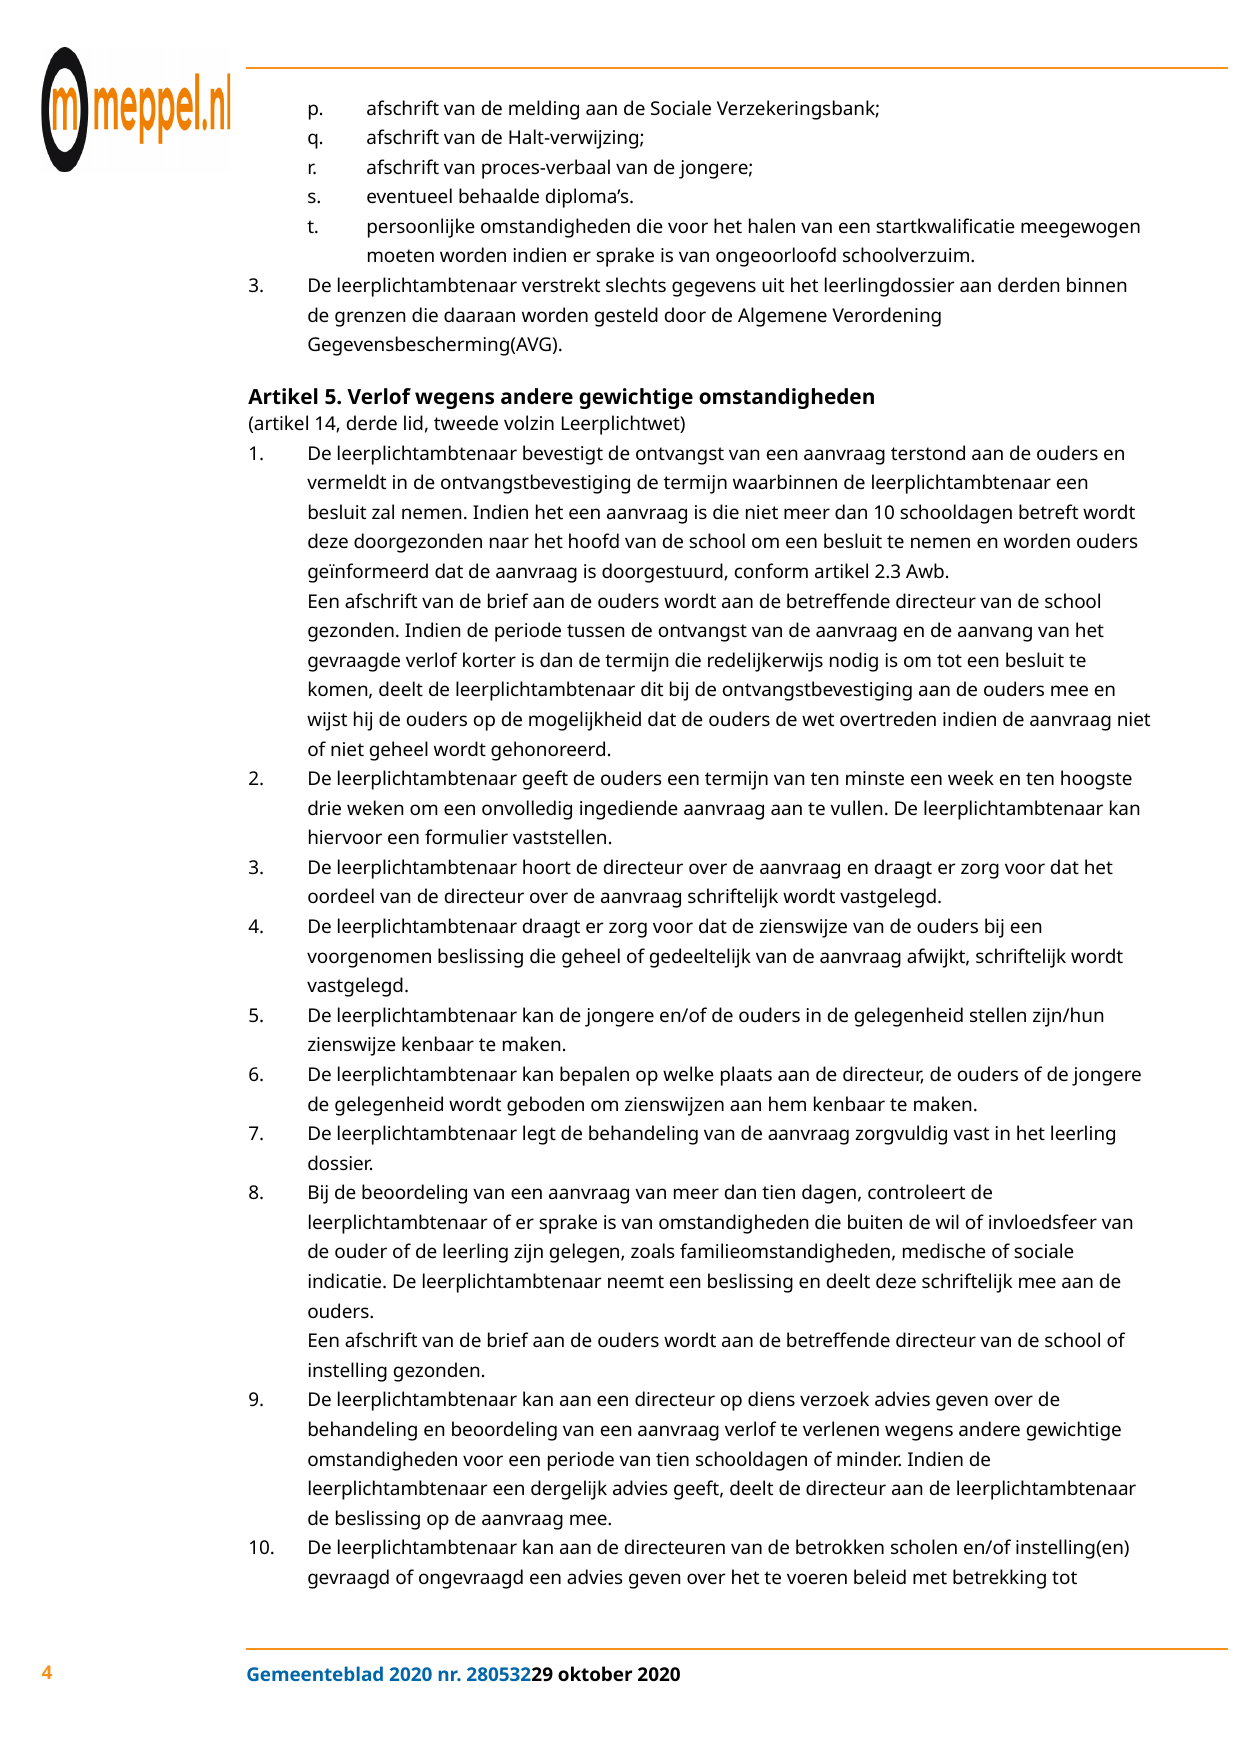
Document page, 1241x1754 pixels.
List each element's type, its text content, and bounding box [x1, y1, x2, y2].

list Een afschrift van de brief aan de ouders wordt aan de betreffende directeur van de school of instelling gezonden. [248, 1327, 1152, 1383]
list De leerplichtambtenaar bevestigt de ontvangst van een aanvraag terstond aan de ouders en vermeldt in de ontvangstbevestiging de termijn waarbinnen de leerplichtambtenaar een besluit zal nemen. Indien het een aanvraag is die niet meer dan 10 schooldagen betreft wordt deze doorgezonden naar het hoofd van de school om een besluit te nemen en worden ouders geïnformeerd dat de aanvraag is doorgestuurd, conform artikel 2.3 Awb. [248, 440, 1152, 584]
list De leerplichtambtenaar kan de jongere en/of de ouders in de gelegenheid stellen zijn/hun zienswijze kenbaar te maken. [248, 1002, 1152, 1057]
list De leerplichtambtenaar hoort de directeur over de aanvraag en draagt er zorg voor dat het oordeel van de directeur over de aanvraag schriftelijk wordt vastgelegd. [248, 854, 1152, 909]
list De leerplichtambtenaar geeft de ouders een termijn van ten minste een week en ten hoogste drie weken om een onvolledig ingediende aanvraag aan te vullen. De leerplichtambtenaar kan hiervoor een formulier vaststellen. [248, 765, 1152, 850]
list De leerplichtambtenaar draagt er zorg voor dat de zienswijze van de ouders bij een voorgenomen beslissing die geheel of gedeeltelijk van de aanvraag afwijkt, schriftelijk wordt vastgelegd. [248, 913, 1152, 998]
list afschrift van proces-verbaal van de jongere; [307, 154, 1152, 180]
list De leerplichtambtenaar kan aan een directeur op diens verzoek advies geven over de behandeling en beoordeling van een aanvraag verlof te verlenen wegens andere gewichtige omstandigheden voor een periode van tien schooldagen of minder. Indien de leerplichtambtenaar een dergelijk advies geeft, deelt de directeur aan de leerplichtambtenaar de beslissing op de aanvraag mee. [248, 1387, 1152, 1531]
list Bij de beoordeling van een aanvraag van meer dan tien dagen, controleert de leerplichtambtenaar of er sprake is van omstandigheden die buiten de wil of invloedsfeer van de ouder of de leerling zijn gelegen, zoals familieomstandigheden, medische of sociale indicatie. De leerplichtambtenaar neemt een beslissing en deelt deze schriftelijk mee aan de ouders. [248, 1179, 1152, 1323]
text (artikel 14, derde lid, tweede volzin Leerplichtwet) [248, 410, 1152, 436]
list De leerplichtambtenaar verstrekt slechts gegevens uit het leerlingdossier aan derden binnen de grenzen die daaraan worden gesteld door de Algemene Verordening Gegevensbescherming(AVG). [248, 272, 1152, 357]
list persoonlijke omstandigheden die voor het halen van een startkwalificatie meegewogen moeten worden indien er sprake is van ongeoorloofd schoolverzuim. [307, 213, 1152, 268]
list afschrift van de melding aan de Sociale Verzekeringsbank; [307, 95, 1152, 121]
text Artikel 5. Verlof wegens andere gewichtige omstandigheden [248, 382, 1152, 410]
list Een afschrift van de brief aan de ouders wordt aan de betreffende directeur van de school gezonden. Indien de periode tussen de ontvangst van de aanvraag en de aanvang van het gevraagde verlof korter is dan de termijn die redelijkerwijs nodig is om tot een besluit te komen, deelt de leerplichtambtenaar dit bij de ontvangstbevestiging aan de ouders mee en wijst hij de ouders op de mogelijkheid dat de ouders de wet overtreden indien de aanvraag niet of niet geheel wordt gehonoreerd. [248, 588, 1152, 761]
picture [41, 47, 231, 172]
list De leerplichtambtenaar legt de behandeling van de aanvraag zorgvuldig vast in het leerling dossier. [248, 1120, 1152, 1176]
list afschrift van de Halt-verwijzing; [307, 124, 1152, 150]
list eventueel behaalde diploma’s. [307, 183, 1152, 209]
list De leerplichtambtenaar kan bepalen op welke plaats aan de directeur, de ouders of de jongere de gelegenheid wordt geboden om zienswijzen aan hem kenbaar te maken. [248, 1061, 1152, 1116]
list De leerplichtambtenaar kan aan de directeuren van de betrokken scholen en/of instelling(en) gevraagd of ongevraagd een advies geven over het te voeren beleid met betrekking tot [248, 1534, 1152, 1590]
